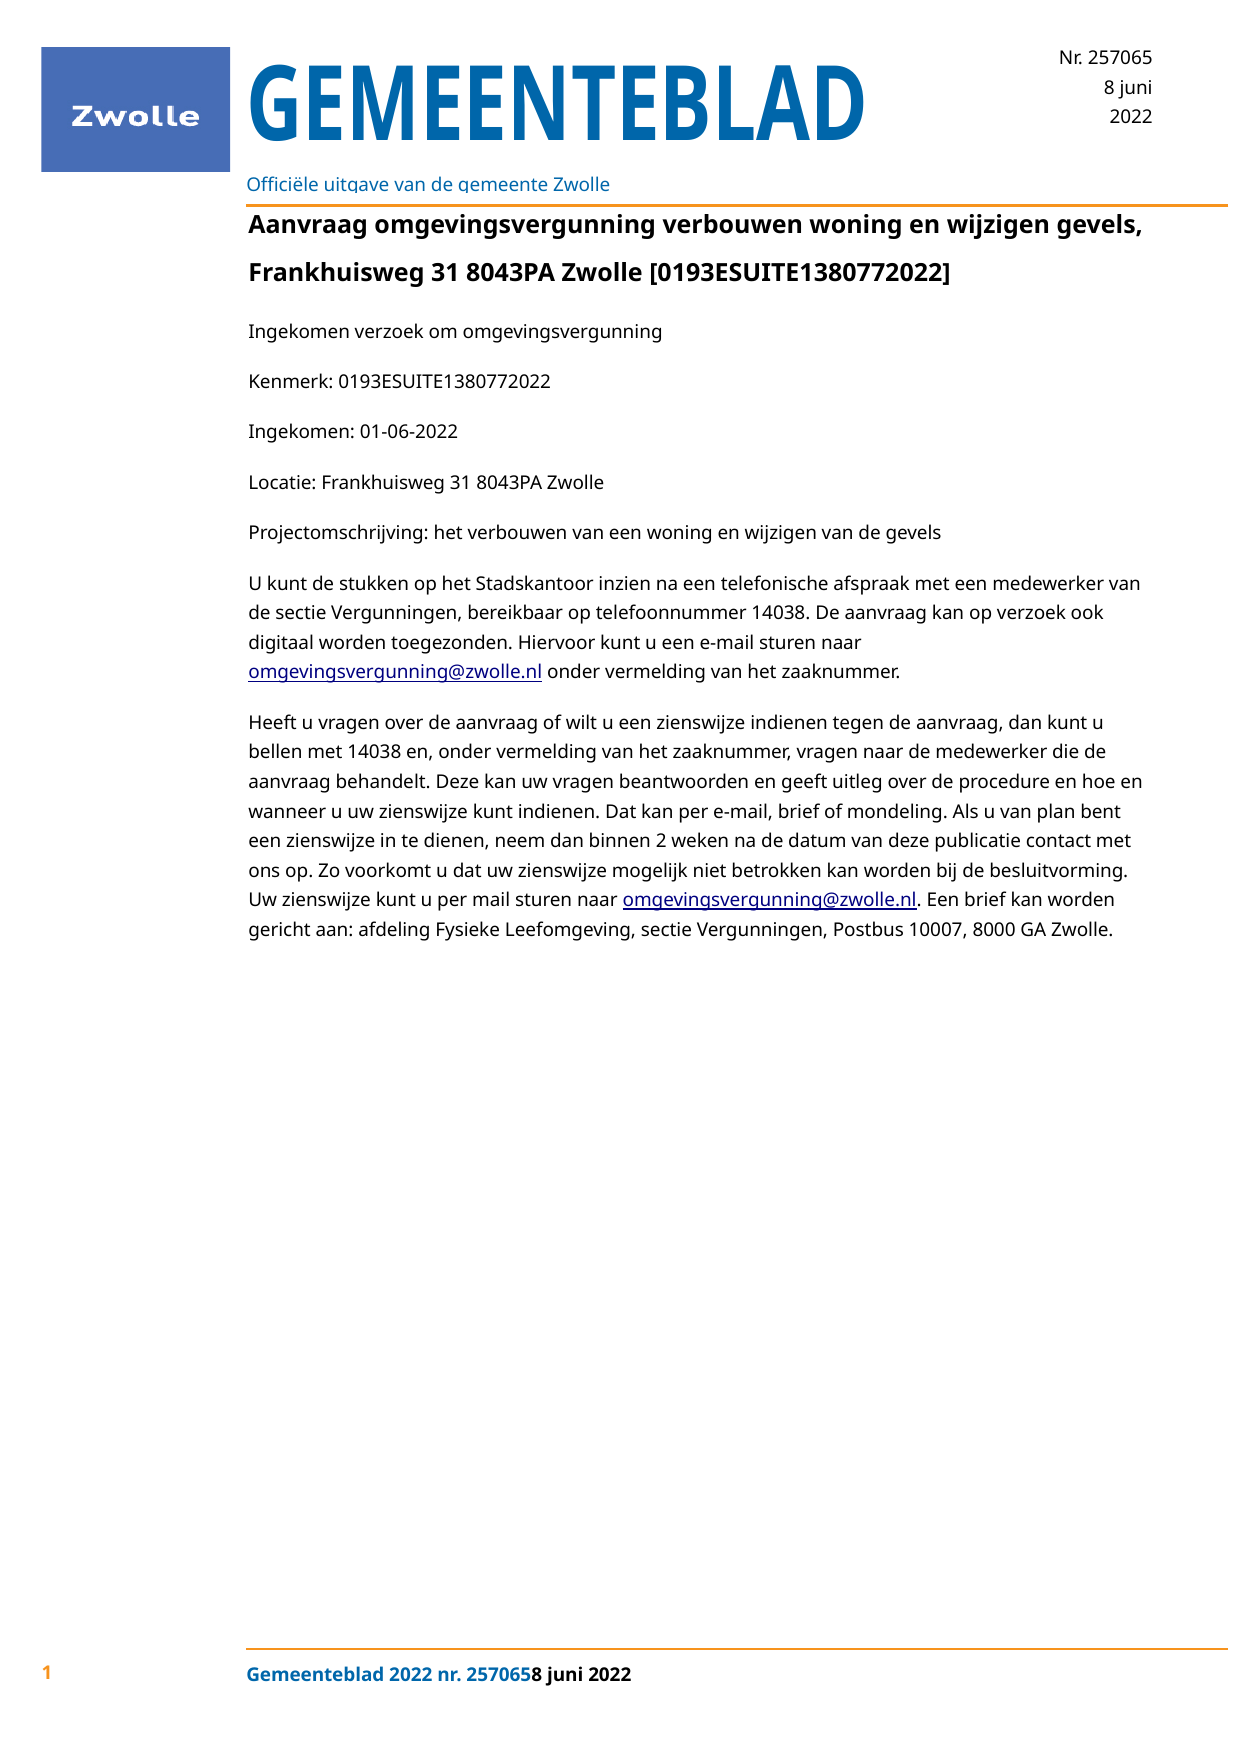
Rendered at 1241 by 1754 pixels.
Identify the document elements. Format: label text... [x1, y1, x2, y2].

text Aanvraag omgevingsvergunning verbouwen woning en wijzigen gevels, Frankhuisweg 31 8043PA Zwolle [0193ESUITE1380772022] [248, 207, 1152, 288]
text Ingekomen verzoek om omgevingsvergunning [248, 318, 1152, 344]
text Kenmerk: 0193ESUITE1380772022 [248, 368, 1152, 394]
picture [41, 47, 231, 172]
text Locatie: Frankhuisweg 31 8043PA Zwolle [248, 469, 1152, 495]
text U kunt de stukken op het Stadskantoor inzien na een telefonische afspraak met een medewerker van de sectie Vergunningen, bereikbaar op telefoonnummer 14038. De aanvraag kan op verzoek ook digitaal worden toegezonden. Hiervoor kunt u een e-mail sturen naar omgevingsvergunning@zwolle.nl onder vermelding van het zaaknummer. [248, 570, 1152, 684]
text Ingekomen: 01-06-2022 [248, 419, 1152, 444]
text Heeft u vragen over de aanvraag of wilt u een zienswijze indienen tegen de aanvraag, dan kunt u bellen met 14038 en, onder vermelding van het zaaknummer, vragen naar de medewerker die de aanvraag behandelt. Deze kan uw vragen beantwoorden en geeft uitleg over de procedure en hoe en wanneer u uw zienswijze kunt indienen. Dat kan per e-mail, brief of mondeling. Als u van plan bent een zienswijze in te dienen, neem dan binnen 2 weken na de datum van deze publicatie contact met ons op. Zo voorkomt u dat uw zienswijze mogelijk niet betrokken kan worden bij de besluitvorming. Uw zienswijze kunt u per mail sturen naar omgevingsvergunning@zwolle.nl. Een brief kan worden gericht aan: afdeling Fysieke Leefomgeving, sectie Vergunningen, Postbus 10007, 8000 GA Zwolle. [248, 709, 1152, 942]
text Projectomschrijving: het verbouwen van een woning en wijzigen van de gevels [248, 519, 1152, 545]
